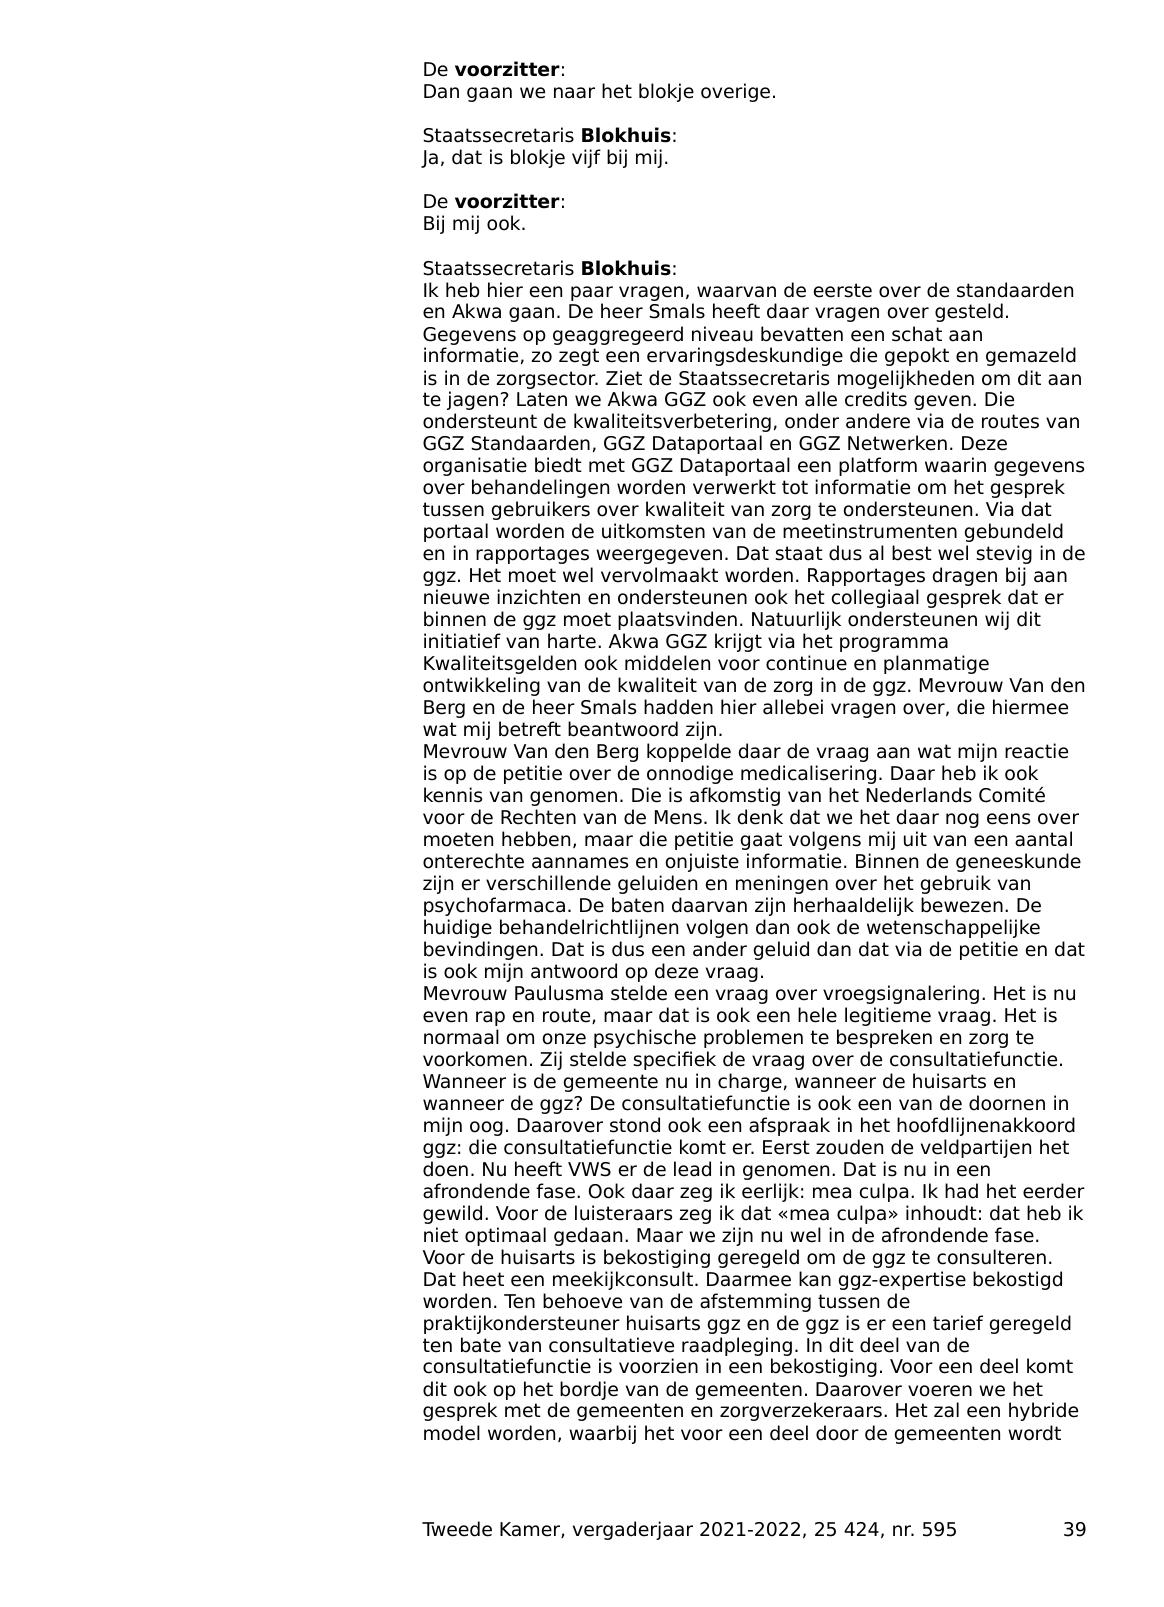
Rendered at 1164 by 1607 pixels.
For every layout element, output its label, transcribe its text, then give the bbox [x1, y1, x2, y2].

text Staatssecretaris Blokhuis: [422, 125, 1087, 147]
text Staatssecretaris Blokhuis: [422, 257, 1087, 279]
text Bij mij ook. [422, 213, 1087, 235]
text Mevrouw Van den Berg koppelde daar de vraag aan wat mijn reactie is op de petitie over de onnodige medicalisering. Daar heb ik ook kennis van genomen. Die is afkomstig van het Nederlands Comité voor de Rechten van de Mens. Ik denk dat we het daar nog eens over moeten hebben, maar die petitie gaat volgens mij uit van een aantal onterechte aannames en onjuiste informatie. Binnen de geneeskunde zijn er verschillende geluiden en meningen over het gebruik van psychofarmaca. De baten daarvan zijn herhaaldelijk bewezen. De huidige behandelrichtlijnen volgen dan ook de wetenschappelijke bevindingen. Dat is dus een ander geluid dan dat via de petitie en dat is ook mijn antwoord op deze vraag. [422, 741, 1087, 983]
text Ja, dat is blokje vijf bij mij. [422, 147, 1087, 169]
text Ik heb hier een paar vragen, waarvan de eerste over de standaarden en Akwa gaan. De heer Smals heeft daar vragen over gesteld. Gegevens op geaggregeerd niveau bevatten een schat aan informatie, zo zegt een ervaringsdeskundige die gepokt en gemazeld is in de zorgsector. Ziet de Staatssecretaris mogelijkheden om dit aan te jagen? Laten we Akwa GGZ ook even alle credits geven. Die ondersteunt de kwaliteitsverbetering, onder andere via de routes van GGZ Standaarden, GGZ Dataportaal en GGZ Netwerken. Deze organisatie biedt met GGZ Dataportaal een platform waarin gegevens over behandelingen worden verwerkt tot informatie om het gesprek tussen gebruikers over kwaliteit van zorg te ondersteunen. Via dat portaal worden de uitkomsten van de meetinstrumenten gebundeld en in rapportages weergegeven. Dat staat dus al best wel stevig in de ggz. Het moet wel vervolmaakt worden. Rapportages dragen bij aan nieuwe inzichten en ondersteunen ook het collegiaal gesprek dat er binnen de ggz moet plaatsvinden. Natuurlijk ondersteunen wij dit initiatief van harte. Akwa GGZ krijgt via het programma Kwaliteitsgelden ook middelen voor continue en planmatige ontwikkeling van de kwaliteit van de zorg in de ggz. Mevrouw Van den Berg en de heer Smals hadden hier allebei vragen over, die hiermee wat mij betreft beantwoord zijn. [422, 279, 1087, 741]
text Mevrouw Paulusma stelde een vraag over vroegsignalering. Het is nu even rap en route, maar dat is ook een hele legitieme vraag. Het is normaal om onze psychische problemen te bespreken en zorg te voorkomen. Zij stelde specifiek de vraag over de consultatiefunctie. Wanneer is de gemeente nu in charge, wanneer de huisarts en wanneer de ggz? De consultatiefunctie is ook een van de doornen in mijn oog. Daarover stond ook een afspraak in het hoofdlijnenakkoord ggz: die consultatiefunctie komt er. Eerst zouden de veldpartijen het doen. Nu heeft VWS er de lead in genomen. Dat is nu in een afrondende fase. Ook daar zeg ik eerlijk: mea culpa. Ik had het eerder gewild. Voor de luisteraars zeg ik dat «mea culpa» inhoudt: dat heb ik niet optimaal gedaan. Maar we zijn nu wel in de afrondende fase. Voor de huisarts is bekostiging geregeld om de ggz te consulteren. Dat heet een meekijkconsult. Daarmee kan ggz-expertise bekostigd worden. Ten behoeve van de afstemming tussen de praktijkondersteuner huisarts ggz en de ggz is er een tarief geregeld ten bate van consultatieve raadpleging. In dit deel van de consultatiefunctie is voorzien in een bekostiging. Voor een deel komt dit ook op het bordje van de gemeenten. Daarover voeren we het gesprek met de gemeenten en zorgverzekeraars. Het zal een hybride model worden, waarbij het voor een deel door de gemeenten wordt [422, 983, 1087, 1444]
text De voorzitter: [422, 59, 1087, 81]
text De voorzitter: [422, 191, 1087, 213]
text Dan gaan we naar het blokje overige. [422, 81, 1087, 103]
